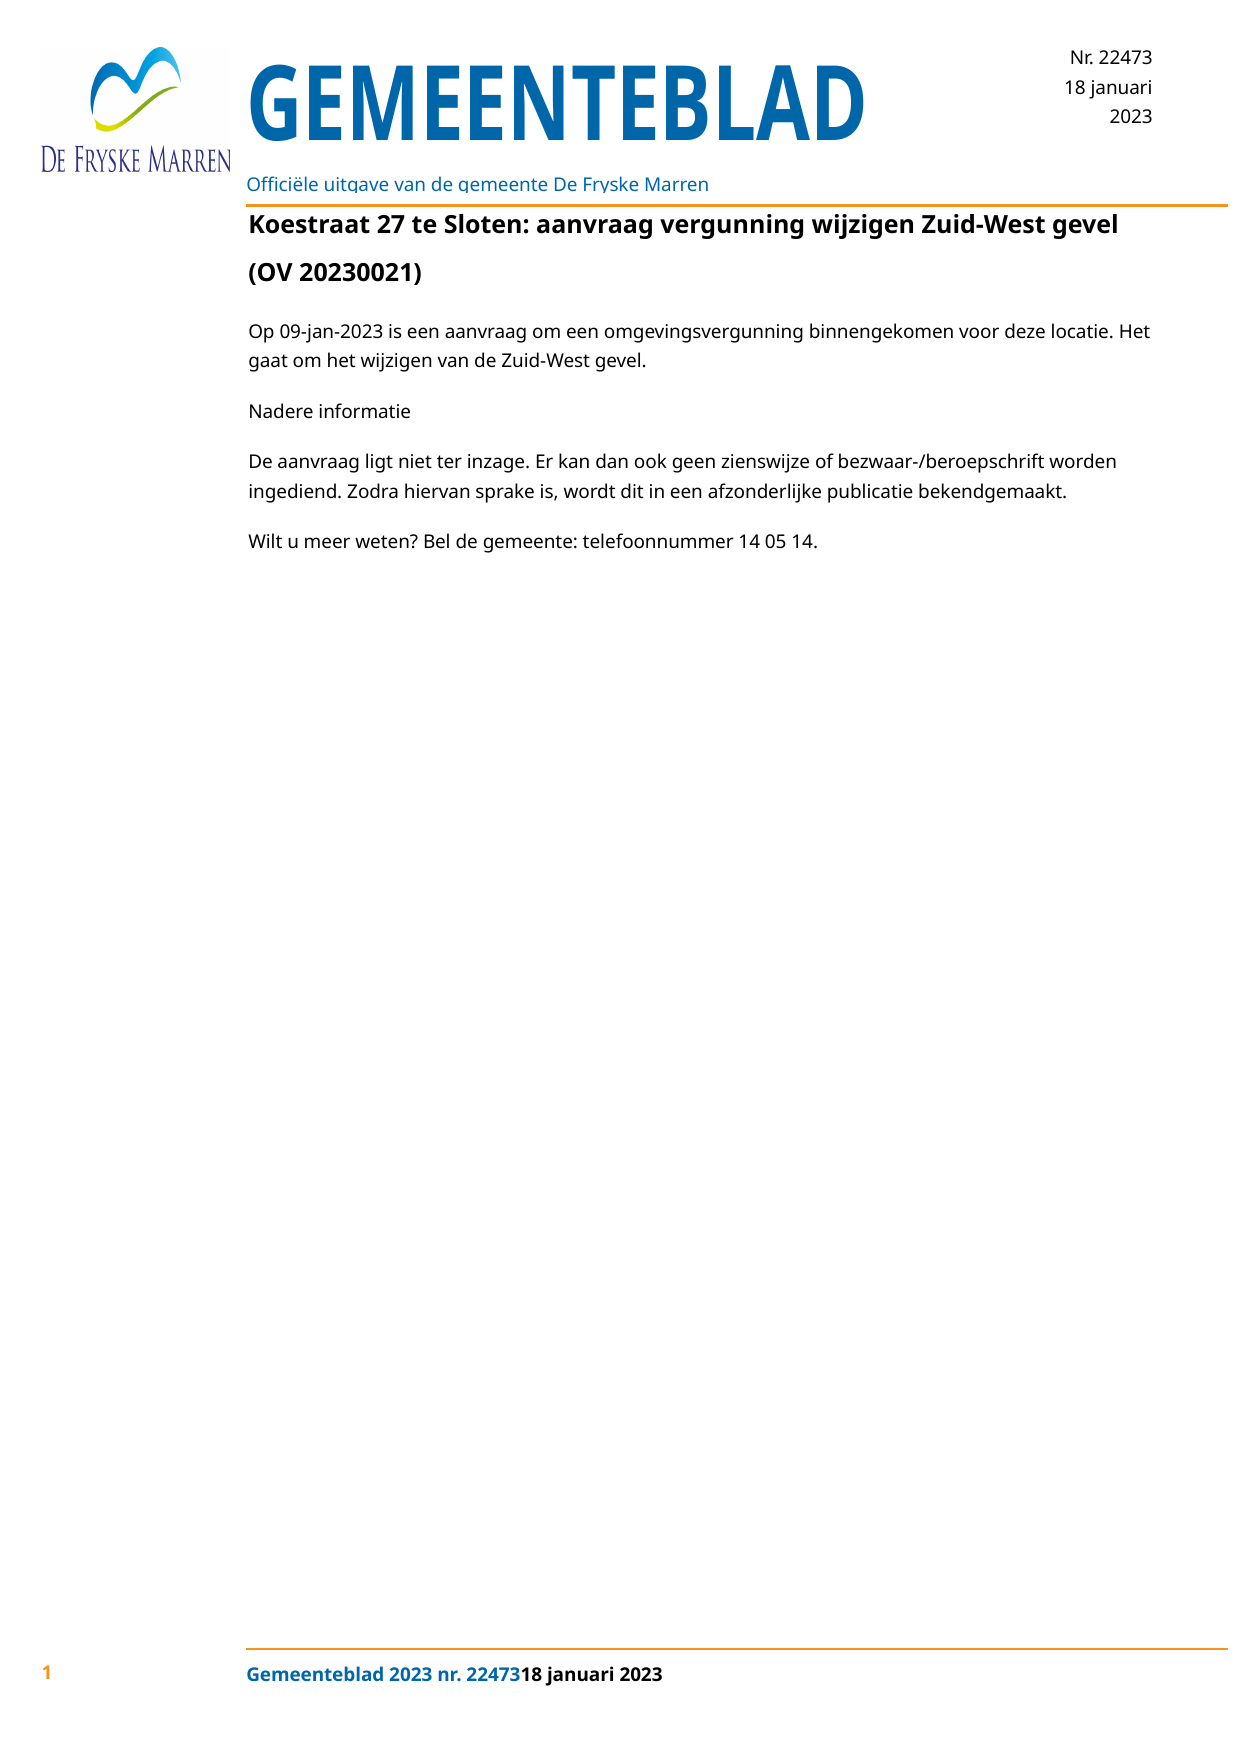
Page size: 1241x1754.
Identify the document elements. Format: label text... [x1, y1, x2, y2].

text Koestraat 27 te Sloten: aanvraag vergunning wijzigen Zuid-West gevel (OV 20230021) [248, 207, 1152, 288]
text De aanvraag ligt niet ter inzage. Er kan dan ook geen zienswijze of bezwaar-/beroepschrift worden ingediend. Zodra hiervan sprake is, wordt dit in een afzonderlijke publicatie bekendgemaakt. [248, 448, 1152, 504]
text Wilt u meer weten? Bel de gemeente: telefoonnummer 14 05 14. [248, 528, 1152, 554]
text Op 09-jan-2023 is een aanvraag om een omgevingsvergunning binnengekomen voor deze locatie. Het gaat om het wijzigen van de Zuid-West gevel. [248, 318, 1152, 373]
picture [41, 47, 231, 172]
text Nadere informatie [248, 398, 1152, 424]
